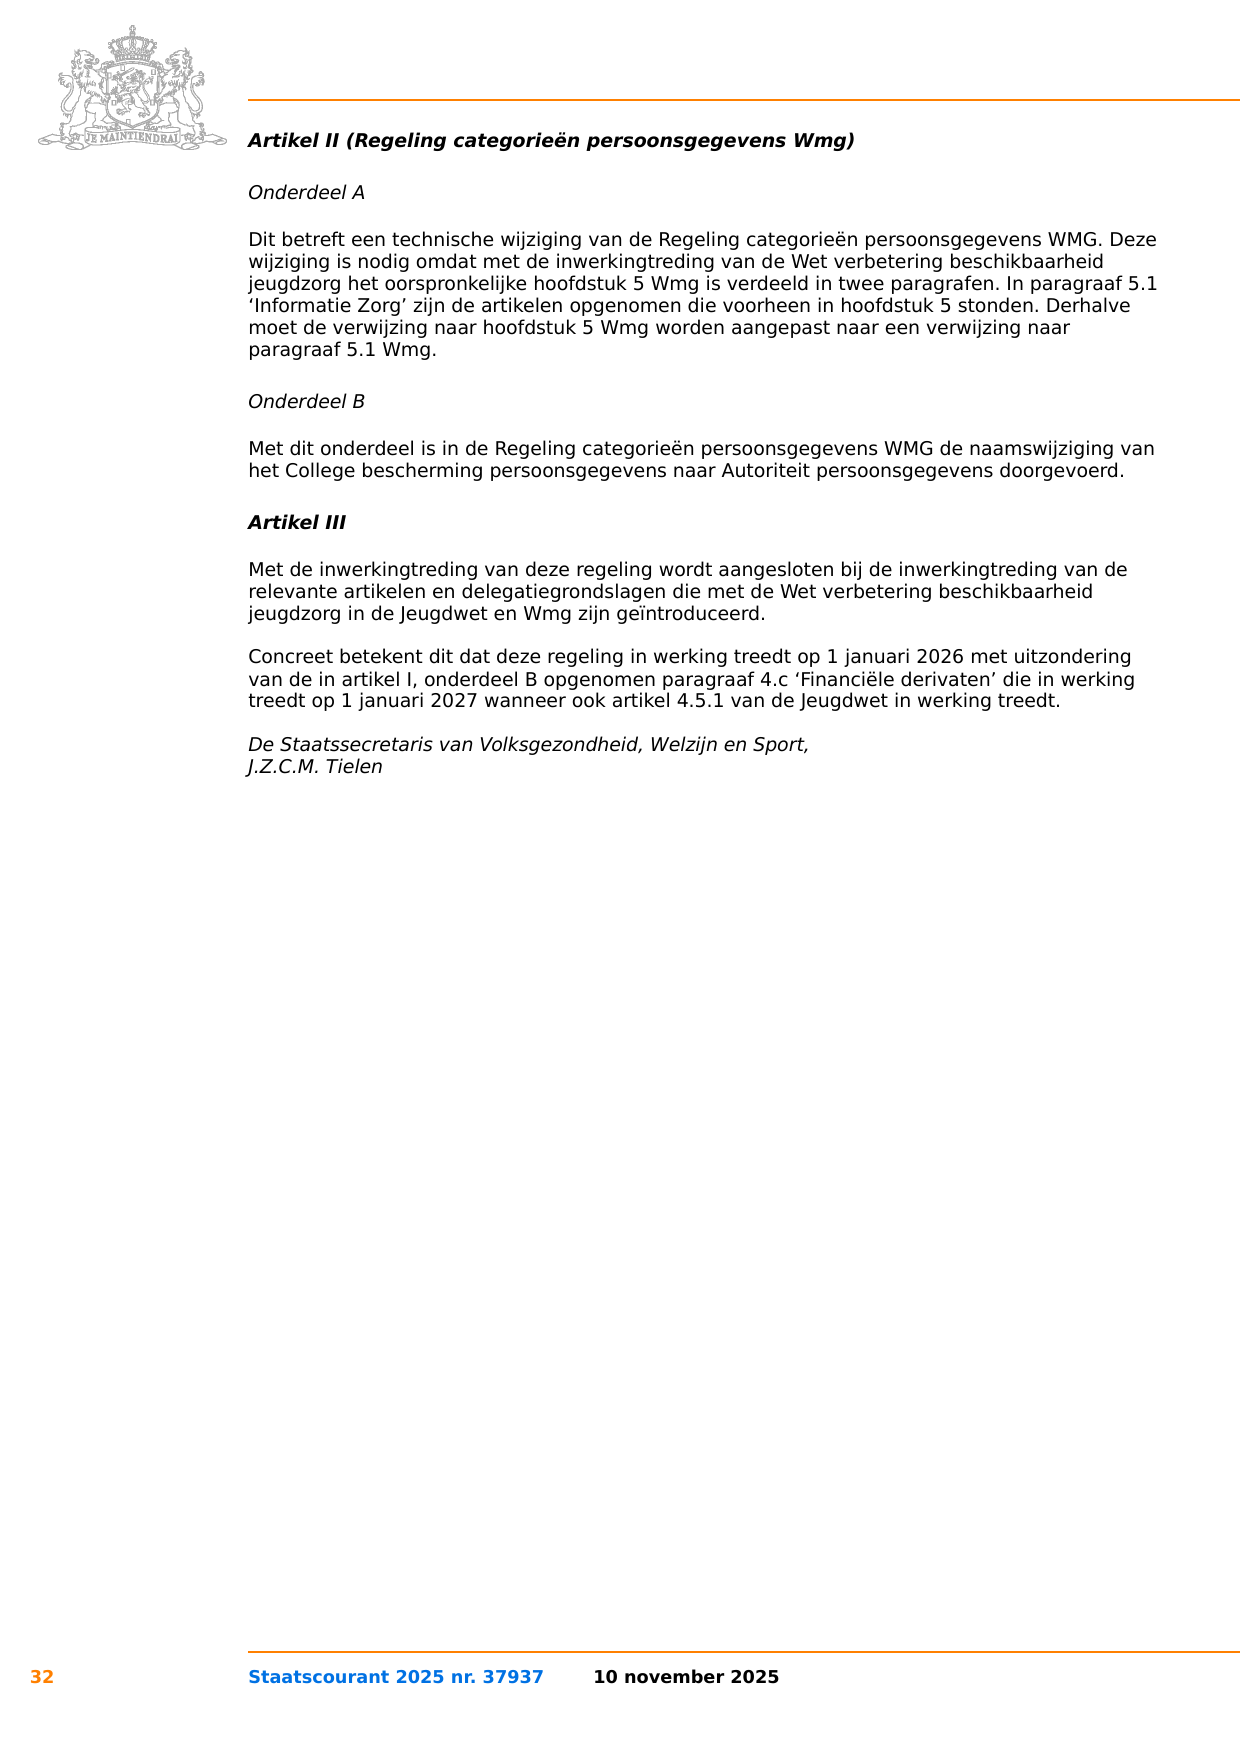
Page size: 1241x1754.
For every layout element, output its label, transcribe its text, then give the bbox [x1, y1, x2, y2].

subtitle Artikel III [248, 512, 1163, 534]
text Concreet betekent dit dat deze regeling in werking treedt op 1 januari 2026 met uitzondering van de in artikel I, onderdeel B opgenomen paragraaf 4.c ‘Financiële derivaten’ die in werking treedt op 1 januari 2027 wanneer ook artikel 4.5.1 van de Jeugdwet in werking treedt. [248, 646, 1163, 712]
text De Staatssecretaris van Volksgezondheid, Welzijn en Sport, J.Z.C.M. Tielen [248, 734, 1163, 778]
picture [38, 25, 227, 150]
text Met de inwerkingtreding van deze regeling wordt aangesloten bij de inwerkingtreding van de relevante artikelen en delegatiegrondslagen die met de Wet verbetering beschikbaarheid jeugdzorg in de Jeugdwet en Wmg zijn geïntroduceerd. [248, 559, 1163, 624]
text Met dit onderdeel is in de Regeling categorieën persoonsgegevens WMG de naamswijziging van het College bescherming persoonsgegevens naar Autoriteit persoonsgegevens doorgevoerd. [248, 438, 1163, 482]
text Dit betreft een technische wijziging van de Regeling categorieën persoonsgegevens WMG. Deze wijziging is nodig omdat met de inwerkingtreding van de Wet verbetering beschikbaarheid jeugdzorg het oorspronkelijke hoofdstuk 5 Wmg is verdeeld in twee paragrafen. In paragraaf 5.1 ‘Informatie Zorg’ zijn de artikelen opgenomen die voorheen in hoofdstuk 5 stonden. Derhalve moet de verwijzing naar hoofdstuk 5 Wmg worden aangepast naar een verwijzing naar paragraaf 5.1 Wmg. [248, 229, 1163, 361]
subtitle Onderdeel B [248, 391, 1163, 413]
subtitle Artikel II (Regeling categorieën persoonsgegevens Wmg) [248, 130, 1163, 152]
subtitle Onderdeel A [248, 182, 1163, 204]
